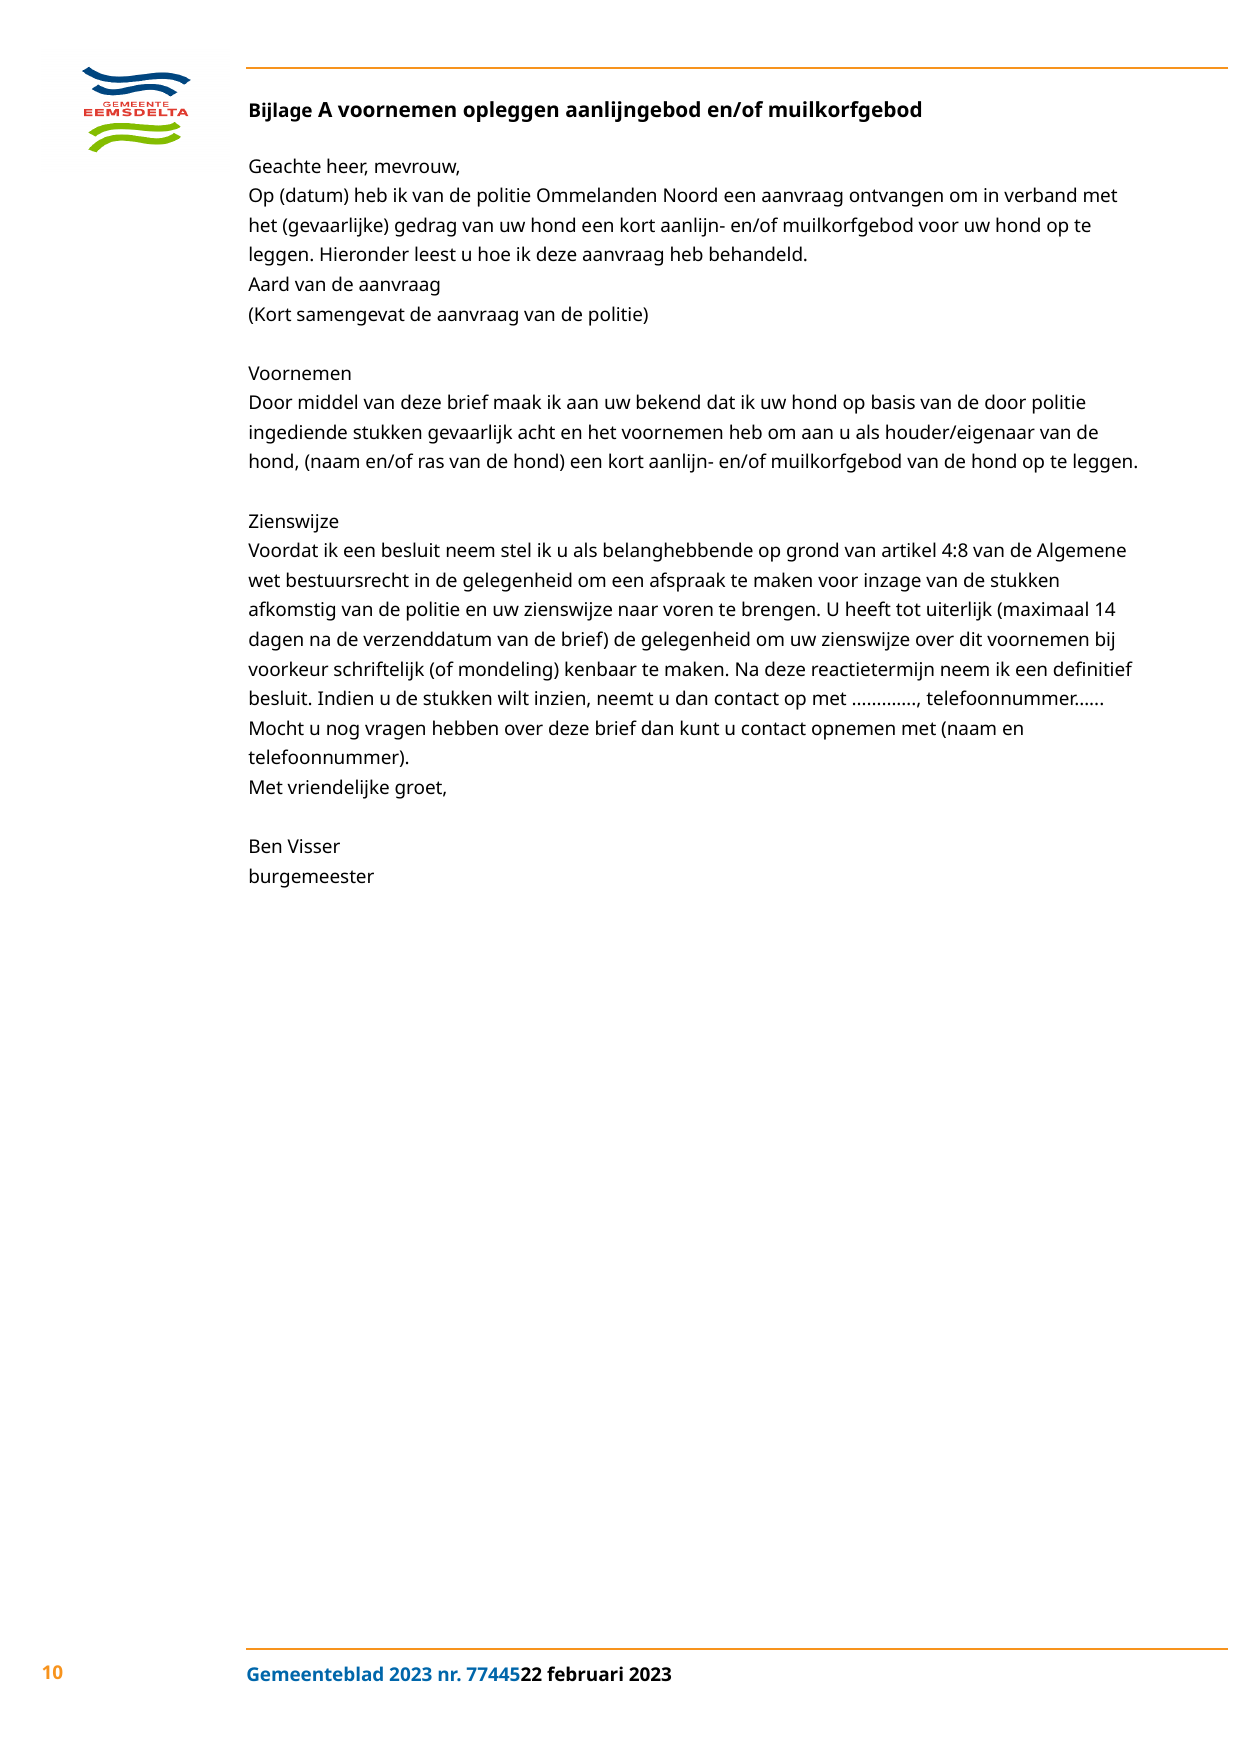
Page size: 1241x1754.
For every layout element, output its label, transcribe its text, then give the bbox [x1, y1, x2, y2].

text Door middel van deze brief maak ik aan uw bekend dat ik uw hond op basis van de door politie ingediende stukken gevaarlijk acht en het voornemen heb om aan u als houder/eigenaar van de hond, (naam en/of ras van de hond) een kort aanlijn- en/of muilkorfgebod van de hond op te leggen. [248, 389, 1152, 474]
text burgemeester [248, 863, 1152, 889]
text Voordat ik een besluit neem stel ik u als belanghebbende op grond van artikel 4:8 van de Algemene wet bestuursrecht in de gelegenheid om een afspraak te maken voor inzage van de stukken afkomstig van de politie en uw zienswijze naar voren te brengen. U heeft tot uiterlijk (maximaal 14 dagen na de verzenddatum van de brief) de gelegenheid om uw zienswijze over dit voornemen bij voorkeur schriftelijk (of mondeling) kenbaar te maken. Na deze reactietermijn neem ik een definitief besluit. Indien u de stukken wilt inzien, neemt u dan contact op met …………., telefoonnummer…... [248, 537, 1152, 711]
text (Kort samengevat de aanvraag van de politie) [248, 301, 1152, 327]
text Op (datum) heb ik van de politie Ommelanden Noord een aanvraag ontvangen om in verband met het (gevaarlijke) gedrag van uw hond een kort aanlijn- en/of muilkorfgebod voor uw hond op te leggen. Hieronder leest u hoe ik deze aanvraag heb behandeld. [248, 182, 1152, 267]
text Mocht u nog vragen hebben over deze brief dan kunt u contact opnemen met (naam en telefoonnummer). [248, 715, 1152, 770]
text Voornemen [248, 360, 1152, 386]
text Met vriendelijke groet, [248, 774, 1152, 800]
text Aard van de aanvraag [248, 271, 1152, 297]
text Zienswijze [248, 508, 1152, 534]
text Bijlage A voornemen opleggen aanlijngebod en/of muilkorfgebod [248, 95, 1152, 123]
picture [41, 47, 231, 172]
text Ben Visser [248, 833, 1152, 859]
text Geachte heer, mevrouw, [248, 153, 1152, 179]
